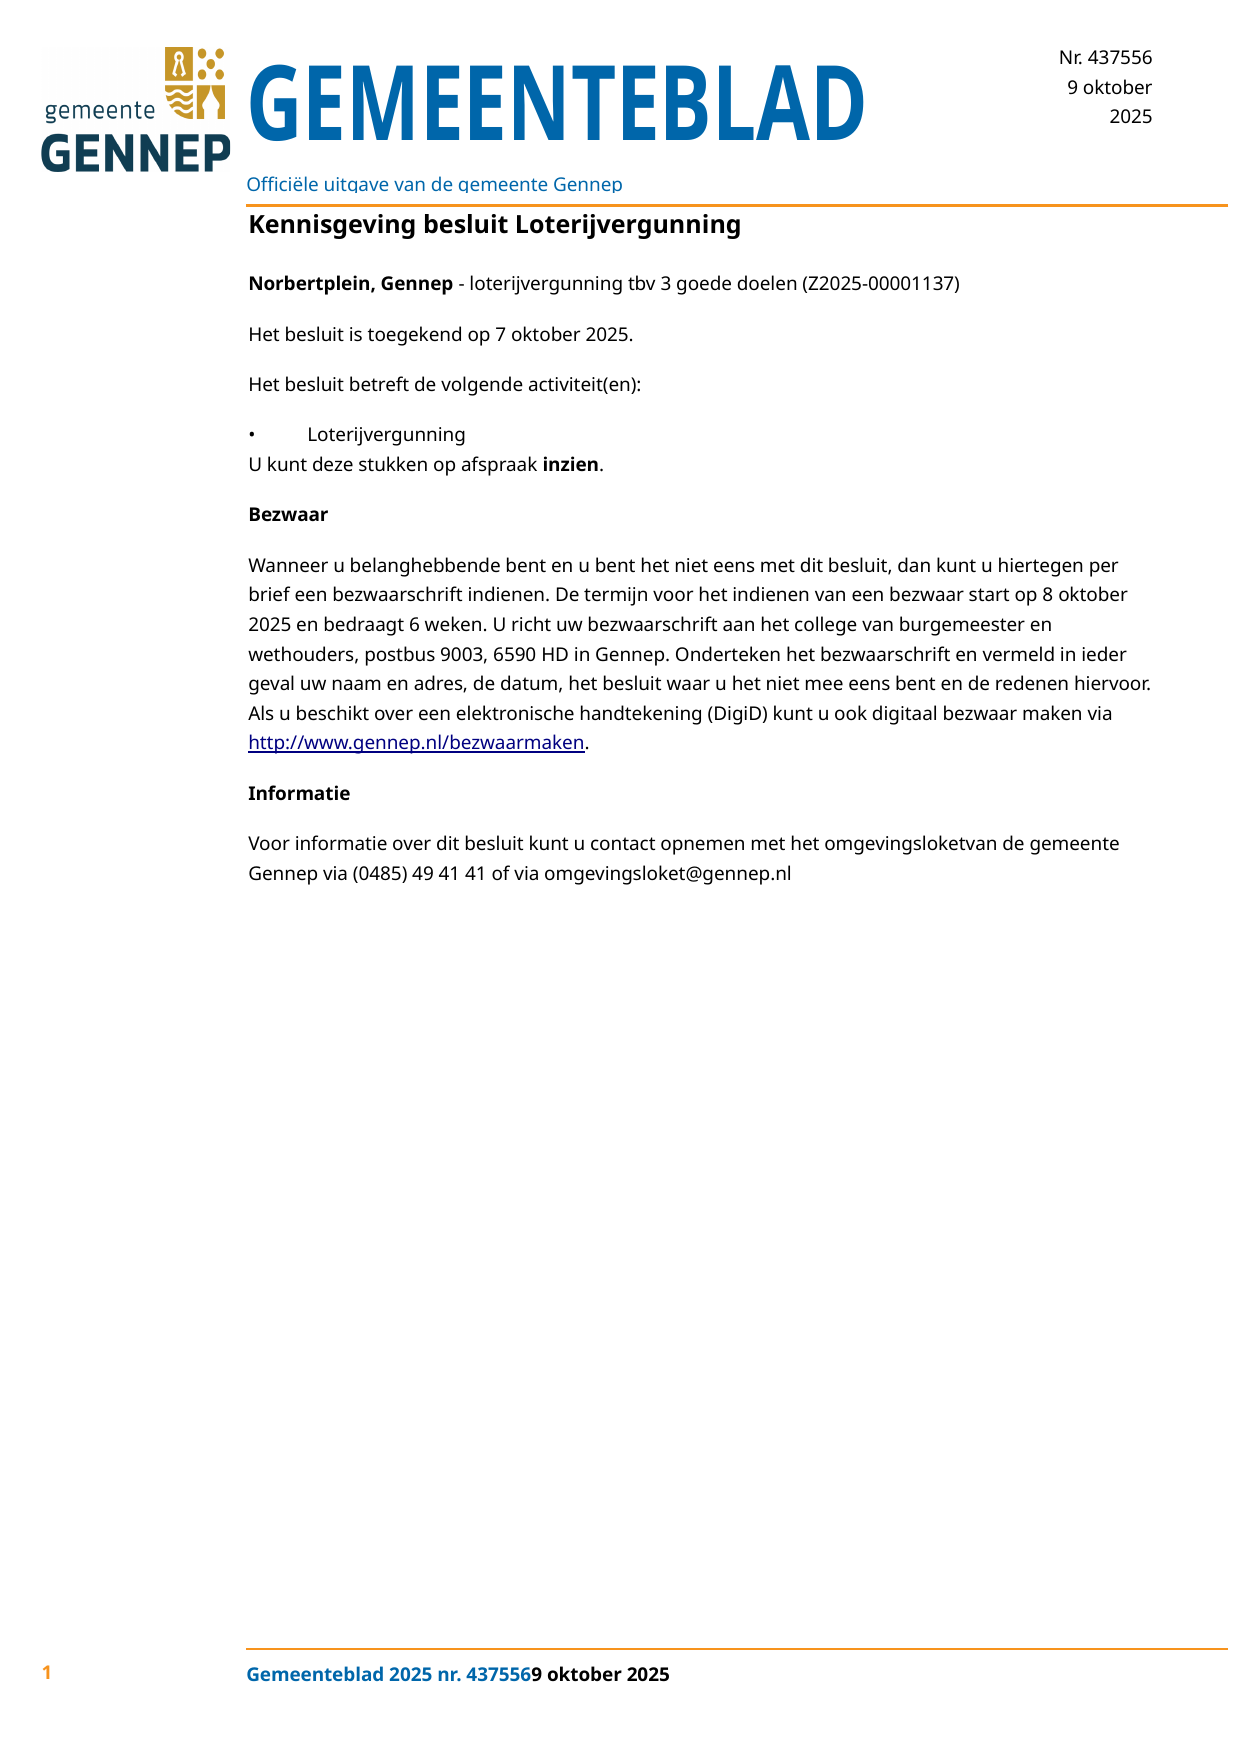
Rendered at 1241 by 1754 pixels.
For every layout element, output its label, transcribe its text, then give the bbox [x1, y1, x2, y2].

text Kennisgeving besluit Loterijvergunning [248, 207, 1152, 241]
text Het besluit betreft de volgende activiteit(en): [248, 371, 1152, 397]
text Bezwaar [248, 502, 1152, 527]
text Informatie [248, 780, 1152, 806]
list Loterijvergunning [248, 422, 1152, 447]
text Het besluit is toegekend op 7 oktober 2025. [248, 321, 1152, 346]
text Voor informatie over dit besluit kunt u contact opnemen met het omgevingsloketvan de gemeente Gennep via (0485) 49 41 41 of via omgevingsloket@gennep.nl [248, 830, 1152, 886]
text U kunt deze stukken op afspraak inzien. [248, 451, 1152, 477]
picture [41, 47, 231, 172]
text Wanneer u belanghebbende bent en u bent het niet eens met dit besluit, dan kunt u hiertegen per brief een bezwaarschrift indienen. De termijn voor het indienen van een bezwaar start op 8 oktober 2025 en bedraagt 6 weken. U richt uw bezwaarschrift aan het college van burgemeester en wethouders, postbus 9003, 6590 HD in Gennep. Onderteken het bezwaarschrift en vermeld in ieder geval uw naam en adres, de datum, het besluit waar u het niet mee eens bent en de redenen hiervoor. Als u beschikt over een elektronische handtekening (DigiD) kunt u ook digitaal bezwaar maken via http://www.gennep.nl/bezwaarmaken. [248, 552, 1152, 755]
text Norbertplein, Gennep - loterijvergunning tbv 3 goede doelen (Z2025-00001137) [248, 270, 1152, 296]
